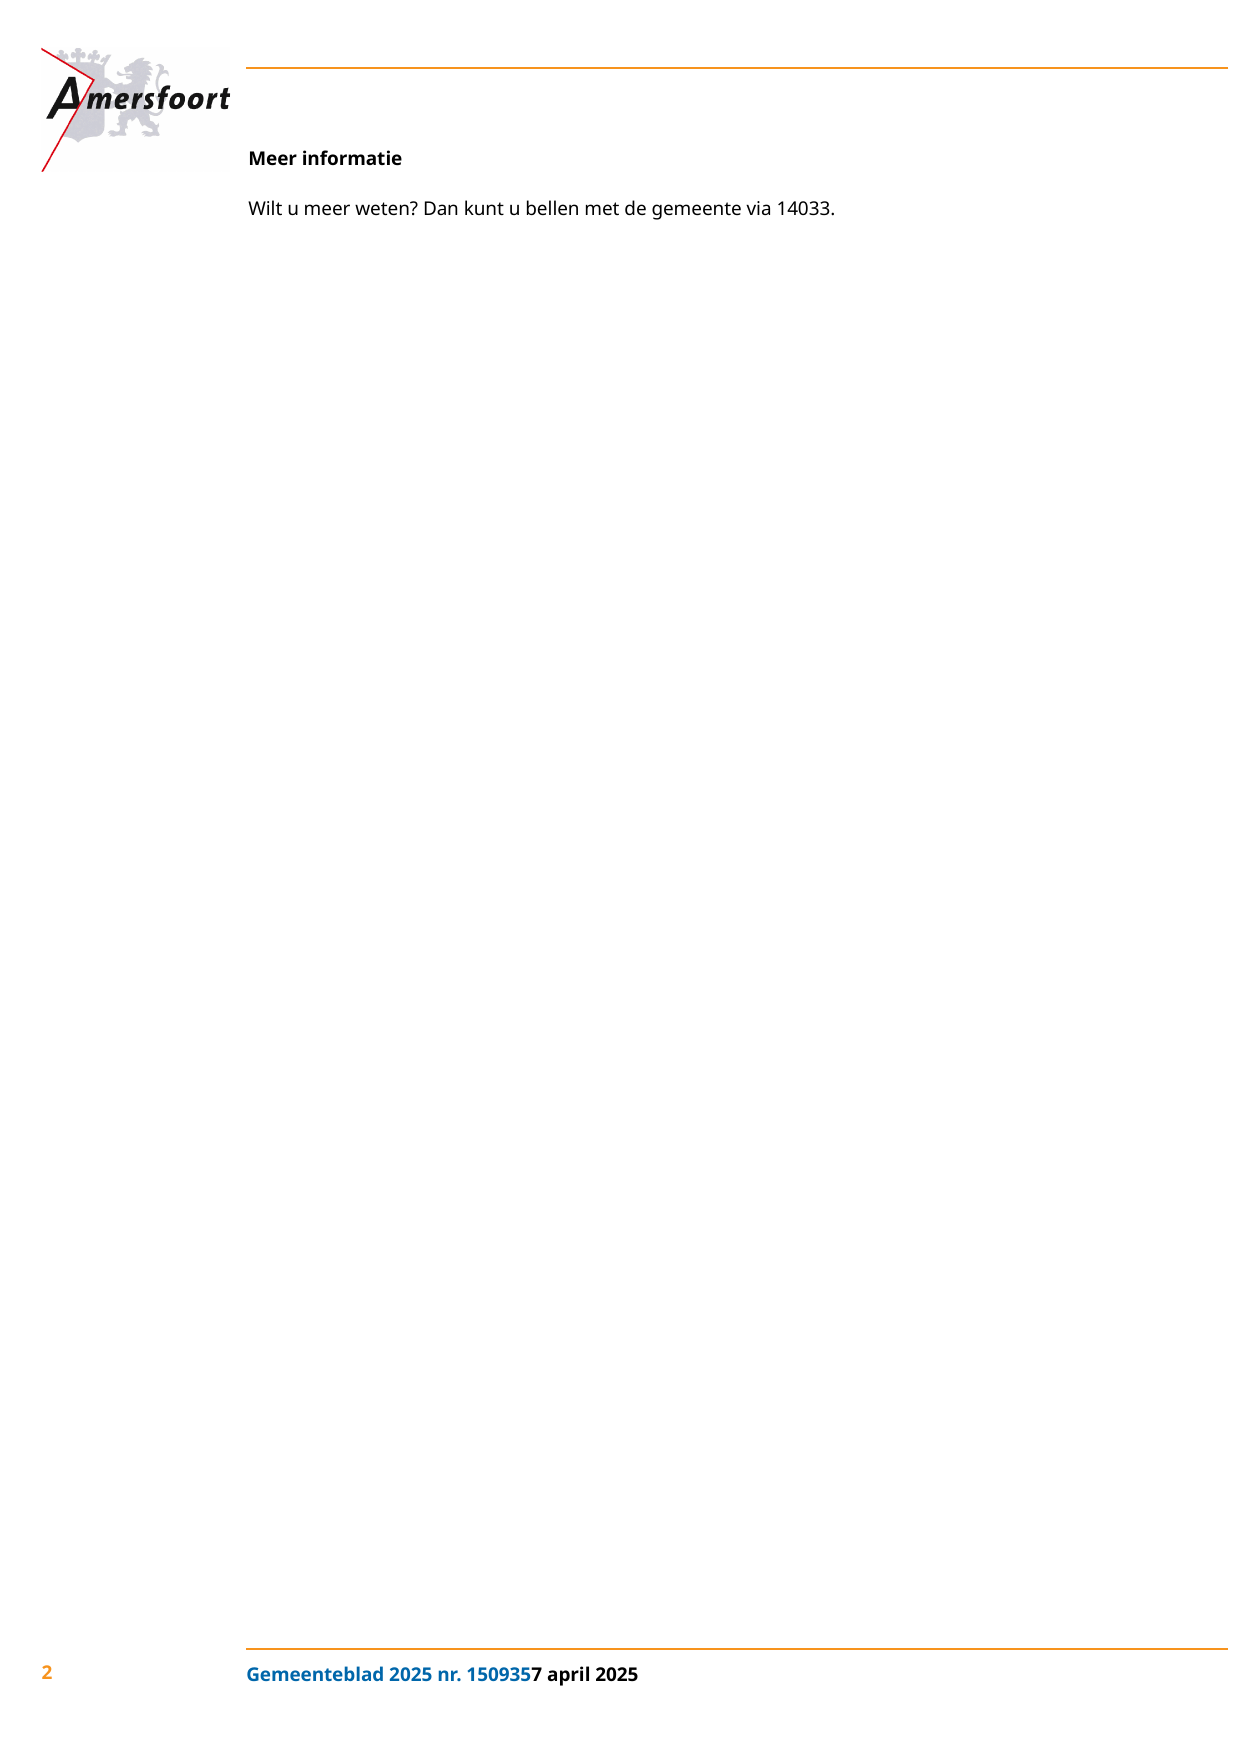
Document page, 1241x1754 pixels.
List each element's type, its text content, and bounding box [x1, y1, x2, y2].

picture [41, 47, 231, 172]
text Wilt u meer weten? Dan kunt u bellen met de gemeente via 14033. [248, 196, 1152, 221]
text Meer informatie [248, 145, 1152, 171]
